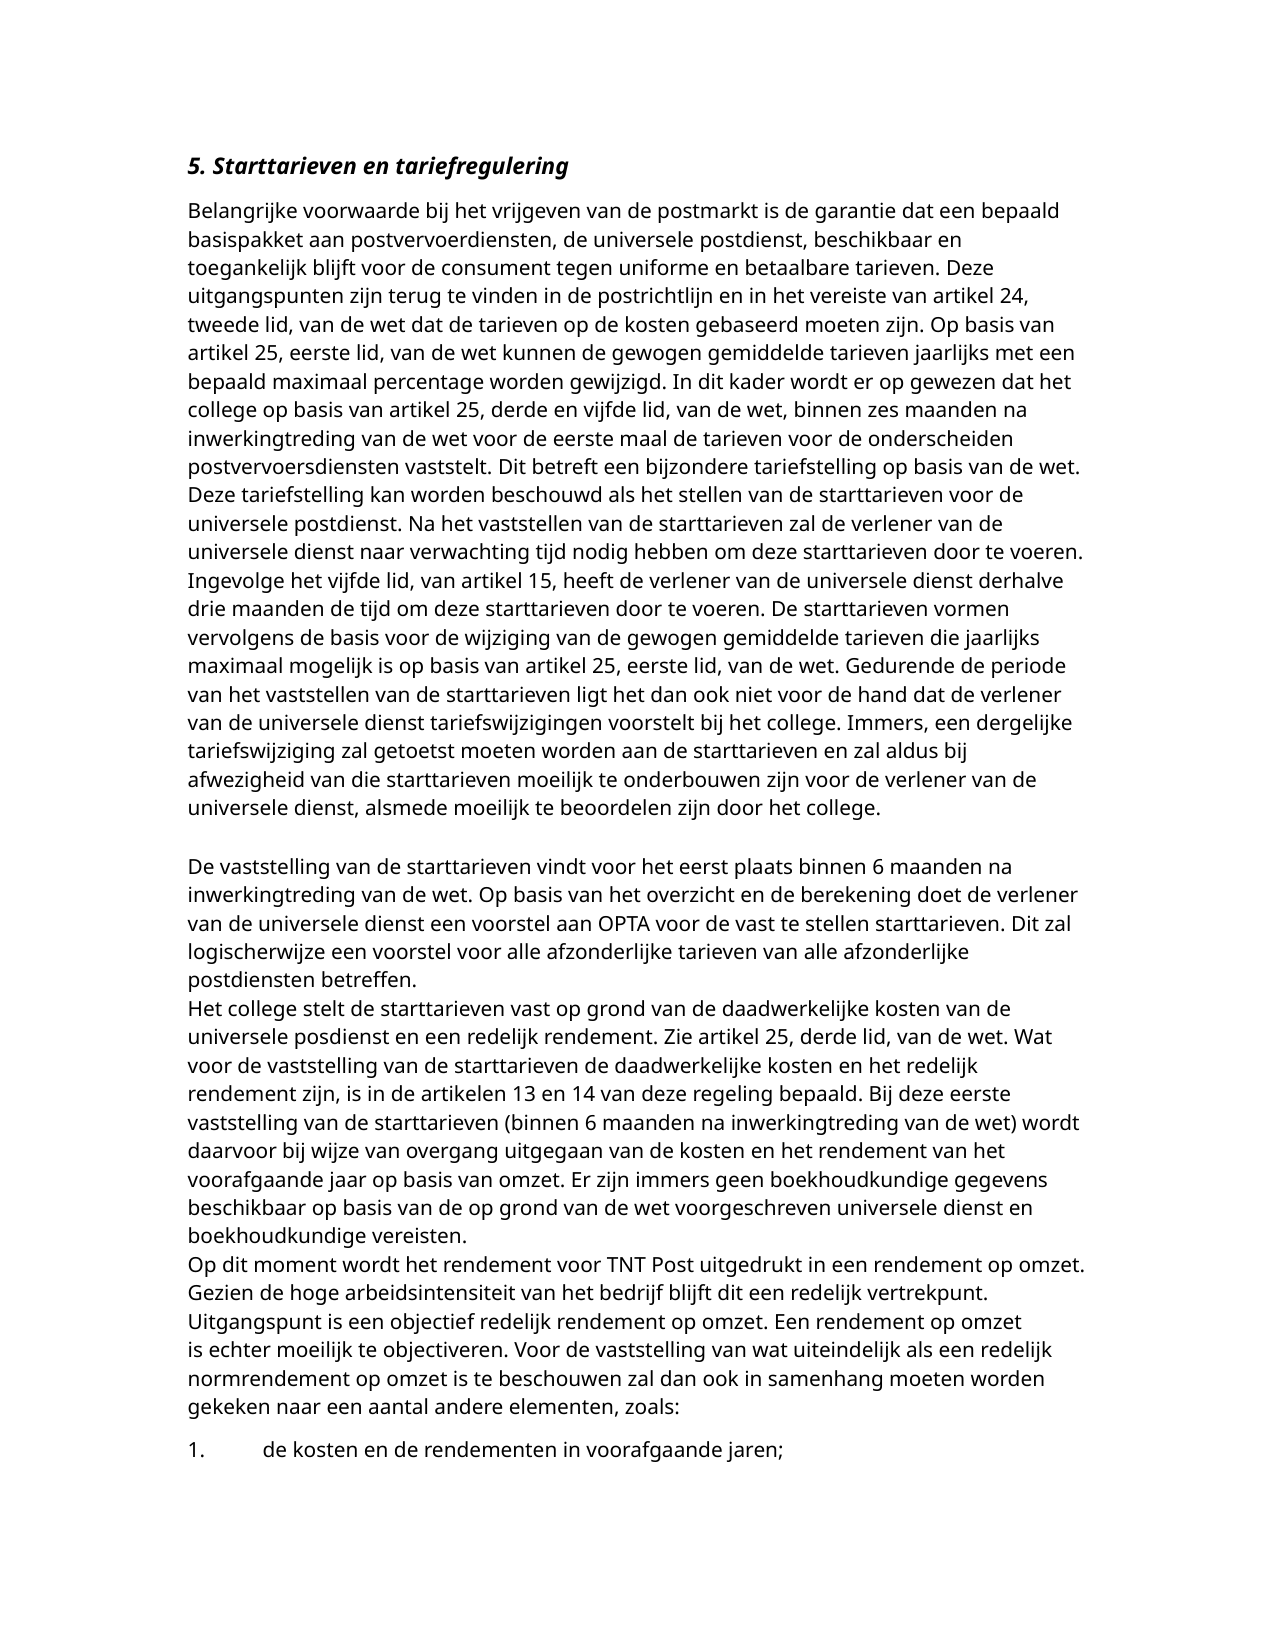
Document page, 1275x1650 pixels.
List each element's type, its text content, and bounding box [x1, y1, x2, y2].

text 5. Starttarieven en tariefregulering [187, 150, 1087, 181]
text Belangrijke voorwaarde bij het vrijgeven van de postmarkt is de garantie dat een bepaald basispakket aan postvervoerdiensten, de universele postdienst, beschikbaar en toegankelijk blijft voor de consument tegen uniforme en betaalbare tarieven. Deze uitgangspunten zijn terug te vinden in de postrichtlijn en in het vereiste van artikel 24, tweede lid, van de wet dat de tarieven op de kosten gebaseerd moeten zijn. Op basis van artikel 25, eerste lid, van de wet kunnen de gewogen gemiddelde tarieven jaarlijks met een bepaald maximaal percentage worden gewijzigd. In dit kader wordt er op gewezen dat het college op basis van artikel 25, derde en vijfde lid, van de wet, binnen zes maanden na inwerkingtreding van de wet voor de eerste maal de tarieven voor de onderscheiden postvervoersdiensten vaststelt. Dit betreft een bijzondere tariefstelling op basis van de wet. Deze tariefstelling kan worden beschouwd als het stellen van de starttarieven voor de universele postdienst. Na het vaststellen van de starttarieven zal de verlener van de universele dienst naar verwachting tijd nodig hebben om deze starttarieven door te voeren. Ingevolge het vijfde lid, van artikel 15, heeft de verlener van de universele dienst derhalve drie maanden de tijd om deze starttarieven door te voeren. De starttarieven vormen vervolgens de basis voor de wijziging van de gewogen gemiddelde tarieven die jaarlijks maximaal mogelijk is op basis van artikel 25, eerste lid, van de wet. Gedurende de periode van het vaststellen van de starttarieven ligt het dan ook niet voor de hand dat de verlener van de universele dienst tariefswijzigingen voorstelt bij het college. Immers, een dergelijke tariefswijziging zal getoetst moeten worden aan de starttarieven en zal aldus bij afwezigheid van die starttarieven moeilijk te onderbouwen zijn voor de verlener van de universele dienst, alsmede moeilijk te beoordelen zijn door het college. [187, 196, 1087, 822]
text Op dit moment wordt het rendement voor TNT Post uitgedrukt in een rendement op omzet. Gezien de hoge arbeidsintensiteit van het bedrijf blijft dit een redelijk vertrekpunt. Uitgangspunt is een objectief redelijk rendement op omzet. Een rendement op omzet is echter moeilijk te objectiveren. Voor de vaststelling van wat uiteindelijk als een redelijk normrendement op omzet is te beschouwen zal dan ook in samenhang moeten worden gekeken naar een aantal andere elementen, zoals: [187, 1250, 1087, 1421]
text Het college stelt de starttarieven vast op grond van de daadwerkelijke kosten van de universele posdienst en een redelijk rendement. Zie artikel 25, derde lid, van de wet. Wat voor de vaststelling van de starttarieven de daadwerkelijke kosten en het redelijk rendement zijn, is in de artikelen 13 en 14 van deze regeling bepaald. Bij deze eerste vaststelling van de starttarieven (binnen 6 maanden na inwerkingtreding van de wet) wordt daarvoor bij wijze van overgang uitgegaan van de kosten en het rendement van het voorafgaande jaar op basis van omzet. Er zijn immers geen boekhoudkundige gegevens beschikbaar op basis van de op grond van de wet voorgeschreven universele dienst en boekhoudkundige vereisten. [187, 994, 1087, 1250]
text De vaststelling van de starttarieven vindt voor het eerst plaats binnen 6 maanden na inwerkingtreding van de wet. Op basis van het overzicht en de berekening doet de verlener van de universele dienst een voorstel aan OPTA voor de vast te stellen starttarieven. Dit zal logischerwijze een voorstel voor alle afzonderlijke tarieven van alle afzonderlijke postdiensten betreffen. [187, 852, 1087, 994]
list de kosten en de rendementen in voorafgaande jaren; [187, 1436, 1087, 1464]
